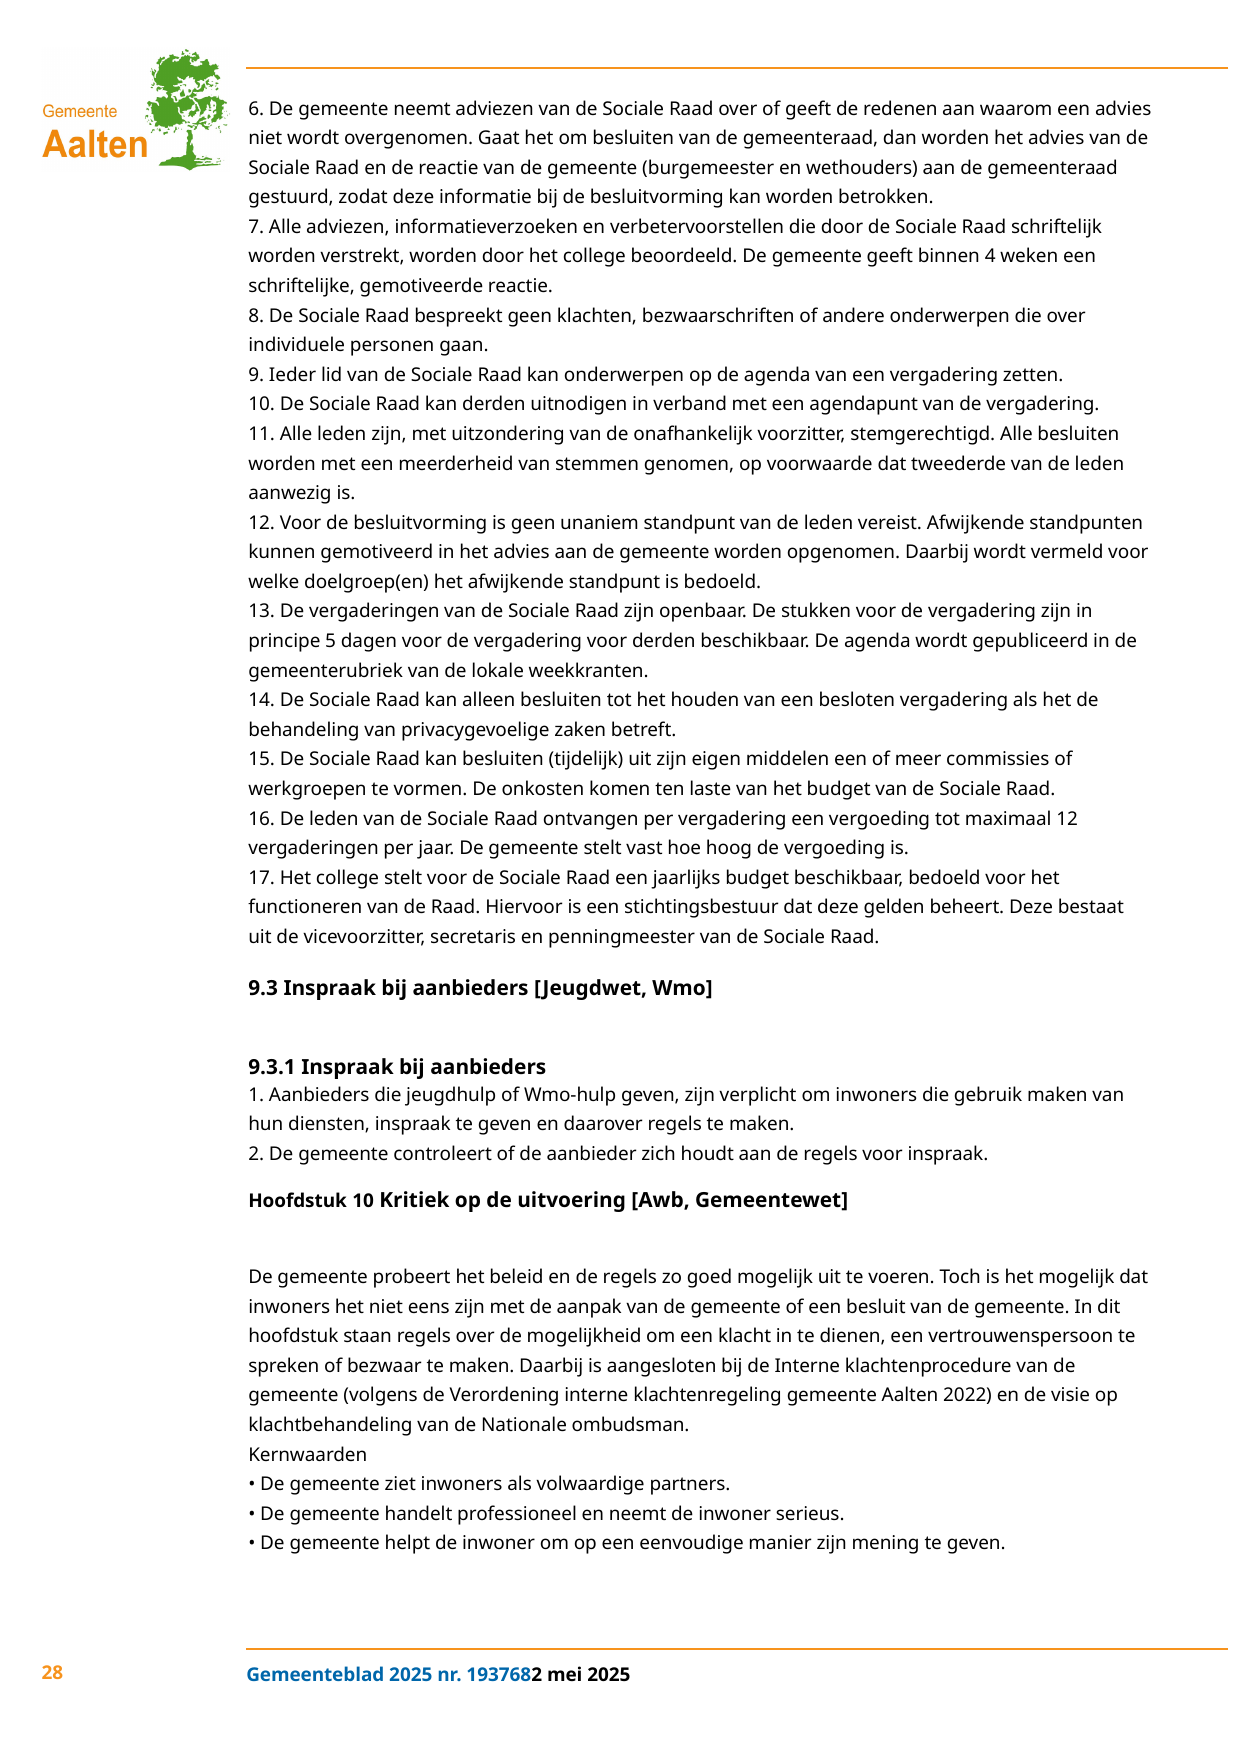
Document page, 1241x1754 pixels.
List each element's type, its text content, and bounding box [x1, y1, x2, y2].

text 14. De Sociale Raad kan alleen besluiten tot het houden van een besloten vergadering als het de behandeling van privacygevoelige zaken betreft. [248, 686, 1152, 742]
text • De gemeente helpt de inwoner om op een eenvoudige manier zijn mening te geven. [248, 1529, 1152, 1555]
text 6. De gemeente neemt adviezen van de Sociale Raad over of geeft de redenen aan waarom een advies niet wordt overgenomen. Gaat het om besluiten van de gemeenteraad, dan worden het advies van de Sociale Raad en de reactie van de gemeente (burgemeester en wethouders) aan de gemeenteraad gestuurd, zodat deze informatie bij de besluitvorming kan worden betrokken. [248, 95, 1152, 209]
text 17. Het college stelt voor de Sociale Raad een jaarlijks budget beschikbaar, bedoeld voor het functioneren van de Raad. Hiervoor is een stichtingsbestuur dat deze gelden beheert. Deze bestaat uit de vicevoorzitter, secretaris en penningmeester van de Sociale Raad. [248, 864, 1152, 949]
text 9.3 Inspraak bij aanbieders [Jeugdwet, Wmo] [248, 973, 1152, 1002]
text 10. De Sociale Raad kan derden uitnodigen in verband met een agendapunt van de vergadering. [248, 391, 1152, 416]
text De gemeente probeert het beleid en de regels zo goed mogelijk uit te voeren. Toch is het mogelijk dat inwoners het niet eens zijn met de aanpak van de gemeente of een besluit van de gemeente. In dit hoofdstuk staan regels over de mogelijkheid om een klacht in te dienen, een vertrouwenspersoon te spreken of bezwaar te maken. Daarbij is aangesloten bij de Interne klachtenprocedure van de gemeente (volgens de Verordening interne klachtenregeling gemeente Aalten 2022) en de visie op klachtbehandeling van de Nationale ombudsman. [248, 1263, 1152, 1437]
text 12. Voor de besluitvorming is geen unaniem standpunt van de leden vereist. Afwijkende standpunten kunnen gemotiveerd in het advies aan de gemeente worden opgenomen. Daarbij wordt vermeld voor welke doelgroep(en) het afwijkende standpunt is bedoeld. [248, 509, 1152, 594]
text Kernwaarden [248, 1441, 1152, 1467]
text 11. Alle leden zijn, met uitzondering van de onafhankelijk voorzitter, stemgerechtigd. Alle besluiten worden met een meerderheid van stemmen genomen, op voorwaarde dat tweederde van de leden aanwezig is. [248, 420, 1152, 505]
text 8. De Sociale Raad bespreekt geen klachten, bezwaarschriften of andere onderwerpen die over individuele personen gaan. [248, 302, 1152, 357]
text • De gemeente ziet inwoners als volwaardige partners. [248, 1470, 1152, 1496]
picture [41, 47, 231, 172]
text Hoofdstuk 10 Kritiek op de uitvoering [Awb, Gemeentewet] [248, 1186, 1152, 1214]
text 9.3.1 Inspraak bij aanbieders [248, 1052, 1152, 1081]
text 9. Ieder lid van de Sociale Raad kan onderwerpen op de agenda van een vergadering zetten. [248, 361, 1152, 387]
text 2. De gemeente controleert of de aanbieder zich houdt aan de regels voor inspraak. [248, 1140, 1152, 1166]
text 13. De vergaderingen van de Sociale Raad zijn openbaar. De stukken voor de vergadering zijn in principe 5 dagen voor de vergadering voor derden beschikbaar. De agenda wordt gepubliceerd in de gemeenterubriek van de lokale weekkranten. [248, 598, 1152, 683]
text 1. Aanbieders die jeugdhulp of Wmo-hulp geven, zijn verplicht om inwoners die gebruik maken van hun diensten, inspraak te geven en daarover regels te maken. [248, 1081, 1152, 1136]
text 15. De Sociale Raad kan besluiten (tijdelijk) uit zijn eigen middelen een of meer commissies of werkgroepen te vormen. De onkosten komen ten laste van het budget van de Sociale Raad. [248, 746, 1152, 801]
text 7. Alle adviezen, informatieverzoeken en verbetervoorstellen die door de Sociale Raad schriftelijk worden verstrekt, worden door het college beoordeeld. De gemeente geeft binnen 4 weken een schriftelijke, gemotiveerde reactie. [248, 213, 1152, 298]
text • De gemeente handelt professioneel en neemt de inwoner serieus. [248, 1500, 1152, 1526]
text 16. De leden van de Sociale Raad ontvangen per vergadering een vergoeding tot maximaal 12 vergaderingen per jaar. De gemeente stelt vast hoe hoog de vergoeding is. [248, 805, 1152, 860]
